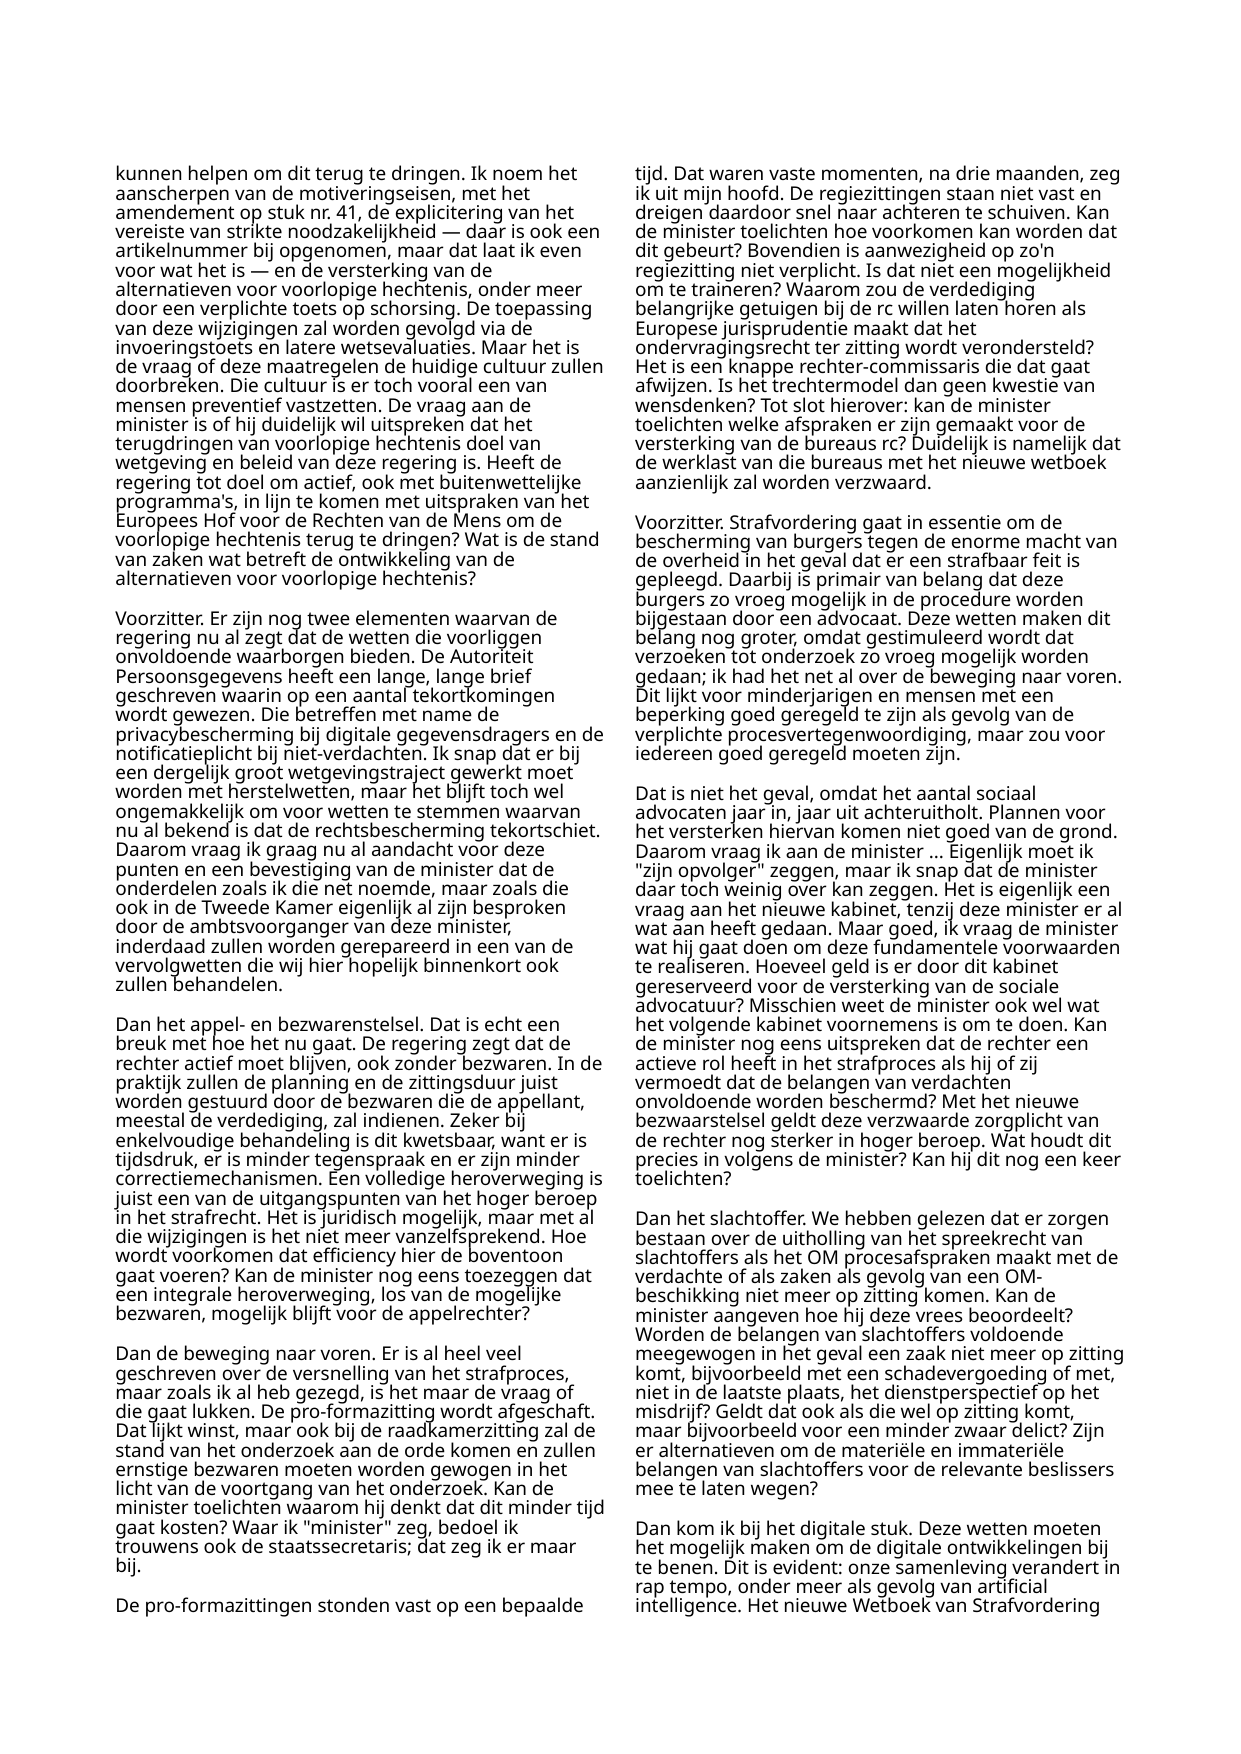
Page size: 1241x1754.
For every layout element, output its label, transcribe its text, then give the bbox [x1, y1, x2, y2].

text Dan het slachtoffer. We hebben gelezen dat er zorgen bestaan over de uitholling van het spreekrecht van slachtoffers als het OM procesafspraken maakt met de verdachte of als zaken als gevolg van een OM-beschikking niet meer op zitting komen. Kan de minister aangeven hoe hij deze vrees beoordeelt? Worden de belangen van slachtoffers voldoende meegewogen in het geval een zaak niet meer op zitting komt, bijvoorbeeld met een schadevergoeding of met, niet in de laatste plaats, het dienstperspectief op het misdrijf? Geldt dat ook als die wel op zitting komt, maar bijvoorbeeld voor een minder zwaar delict? Zijn er alternatieven om de materiële en immateriële belangen van slachtoffers voor de relevante beslissers mee te laten wegen? [635, 1210, 1125, 1499]
text Dan kom ik bij het digitale stuk. Deze wetten moeten het mogelijk maken om de digitale ontwikkelingen bij te benen. Dit is evident: onze samenleving verandert in rap tempo, onder meer als gevolg van artificial intelligence. Het nieuwe Wetboek van Strafvordering [635, 1520, 1125, 1616]
text Dat is niet het geval, omdat het aantal sociaal advocaten jaar in, jaar uit achteruitholt. Plannen voor het versterken hiervan komen niet goed van de grond. Daarom vraag ik aan de minister ... Eigenlijk moet ik "zijn opvolger" zeggen, maar ik snap dat de minister daar toch weinig over kan zeggen. Het is eigenlijk een vraag aan het nieuwe kabinet, tenzij deze minister er al wat aan heeft gedaan. Maar goed, ik vraag de minister wat hij gaat doen om deze fundamentele voorwaarden te realiseren. Hoeveel geld is er door dit kabinet gereserveerd voor de versterking van de sociale advocatuur? Misschien weet de minister ook wel wat het volgende kabinet voornemens is om te doen. Kan de minister nog eens uitspreken dat de rechter een actieve rol heeft in het strafproces als hij of zij vermoedt dat de belangen van verdachten onvoldoende worden beschermd? Met het nieuwe bezwaarstelsel geldt deze verzwaarde zorgplicht van de rechter nog sterker in hoger beroep. Wat houdt dit precies in volgens de minister? Kan hij dit nog een keer toelichten? [635, 785, 1125, 1189]
text tijd. Dat waren vaste momenten, na drie maanden, zeg ik uit mijn hoofd. De regiezittingen staan niet vast en dreigen daardoor snel naar achteren te schuiven. Kan de minister toelichten hoe voorkomen kan worden dat dit gebeurt? Bovendien is aanwezigheid op zo'n regiezitting niet verplicht. Is dat niet een mogelijkheid om te traineren? Waarom zou de verdediging belangrijke getuigen bij de rc willen laten horen als Europese jurisprudentie maakt dat het ondervragingsrecht ter zitting wordt verondersteld? Het is een knappe rechter-commissaris die dat gaat afwijzen. Is het trechtermodel dan geen kwestie van wensdenken? Tot slot hierover: kan de minister toelichten welke afspraken er zijn gemaakt voor de versterking van de bureaus rc? Duidelijk is namelijk dat de werklast van die bureaus met het nieuwe wetboek aanzienlijk zal worden verzwaard. [635, 165, 1125, 493]
text Dan het appel- en bezwarenstelsel. Dat is echt een breuk met hoe het nu gaat. De regering zegt dat de rechter actief moet blijven, ook zonder bezwaren. In de praktijk zullen de planning en de zittingsduur juist worden gestuurd door de bezwaren die de appellant, meestal de verdediging, zal indienen. Zeker bij enkelvoudige behandeling is dit kwetsbaar, want er is tijdsdruk, er is minder tegenspraak en er zijn minder correctiemechanismen. Een volledige heroverweging is juist een van de uitgangspunten van het hoger beroep in het strafrecht. Het is juridisch mogelijk, maar met al die wijzigingen is het niet meer vanzelfsprekend. Hoe wordt voorkomen dat efficiency hier de boventoon gaat voeren? Kan de minister nog eens toezeggen dat een integrale heroverweging, los van de mogelijke bezwaren, mogelijk blijft voor de appelrechter? [115, 1016, 605, 1324]
text Voorzitter. Er zijn nog twee elementen waarvan de regering nu al zegt dat de wetten die voorliggen onvoldoende waarborgen bieden. De Autoriteit Persoonsgegevens heeft een lange, lange brief geschreven waarin op een aantal tekortkomingen wordt gewezen. Die betreffen met name de privacybescherming bij digitale gegevensdragers en de notificatieplicht bij niet-verdachten. Ik snap dat er bij een dergelijk groot wetgevingstraject gewerkt moet worden met herstelwetten, maar het blijft toch wel ongemakkelijk om voor wetten te stemmen waarvan nu al bekend is dat de rechtsbescherming tekortschiet. Daarom vraag ik graag nu al aandacht voor deze punten en een bevestiging van de minister dat de onderdelen zoals ik die net noemde, maar zoals die ook in de Tweede Kamer eigenlijk al zijn besproken door de ambtsvoorganger van deze minister, inderdaad zullen worden gerepareerd in een van de vervolgwetten die wij hier hopelijk binnenkort ook zullen behandelen. [115, 610, 605, 995]
text Voorzitter. Strafvordering gaat in essentie om de bescherming van burgers tegen de enorme macht van de overheid in het geval dat er een strafbaar feit is gepleegd. Daarbij is primair van belang dat deze burgers zo vroeg mogelijk in de procedure worden bijgestaan door een advocaat. Deze wetten maken dit belang nog groter, omdat gestimuleerd wordt dat verzoeken tot onderzoek zo vroeg mogelijk worden gedaan; ik had het net al over de beweging naar voren. Dit lijkt voor minderjarigen en mensen met een beperking goed geregeld te zijn als gevolg van de verplichte procesvertegenwoordiging, maar zou voor iedereen goed geregeld moeten zijn. [635, 514, 1125, 764]
text kunnen helpen om dit terug te dringen. Ik noem het aanscherpen van de motiveringseisen, met het amendement op stuk nr. 41, de explicitering van het vereiste van strikte noodzakelijkheid — daar is ook een artikelnummer bij opgenomen, maar dat laat ik even voor wat het is — en de versterking van de alternatieven voor voorlopige hechtenis, onder meer door een verplichte toets op schorsing. De toepassing van deze wijzigingen zal worden gevolgd via de invoeringstoets en latere wetsevaluaties. Maar het is de vraag of deze maatregelen de huidige cultuur zullen doorbreken. Die cultuur is er toch vooral een van mensen preventief vastzetten. De vraag aan de minister is of hij duidelijk wil uitspreken dat het terugdringen van voorlopige hechtenis doel van wetgeving en beleid van deze regering is. Heeft de regering tot doel om actief, ook met buitenwettelijke programma's, in lijn te komen met uitspraken van het Europees Hof voor de Rechten van de Mens om de voorlopige hechtenis terug te dringen? Wat is de stand van zaken wat betreft de ontwikkeling van de alternatieven voor voorlopige hechtenis? [115, 165, 605, 589]
text De pro-formazittingen stonden vast op een bepaalde [115, 1597, 605, 1616]
text Dan de beweging naar voren. Er is al heel veel geschreven over de versnelling van het strafproces, maar zoals ik al heb gezegd, is het maar de vraag of die gaat lukken. De pro-formazitting wordt afgeschaft. Dat lijkt winst, maar ook bij de raadkamerzitting zal de stand van het onderzoek aan de orde komen en zullen ernstige bezwaren moeten worden gewogen in het licht van de voortgang van het onderzoek. Kan de minister toelichten waarom hij denkt dat dit minder tijd gaat kosten? Waar ik "minister" zeg, bedoel ik trouwens ook de staatssecretaris; dat zeg ik er maar bij. [115, 1345, 605, 1576]
